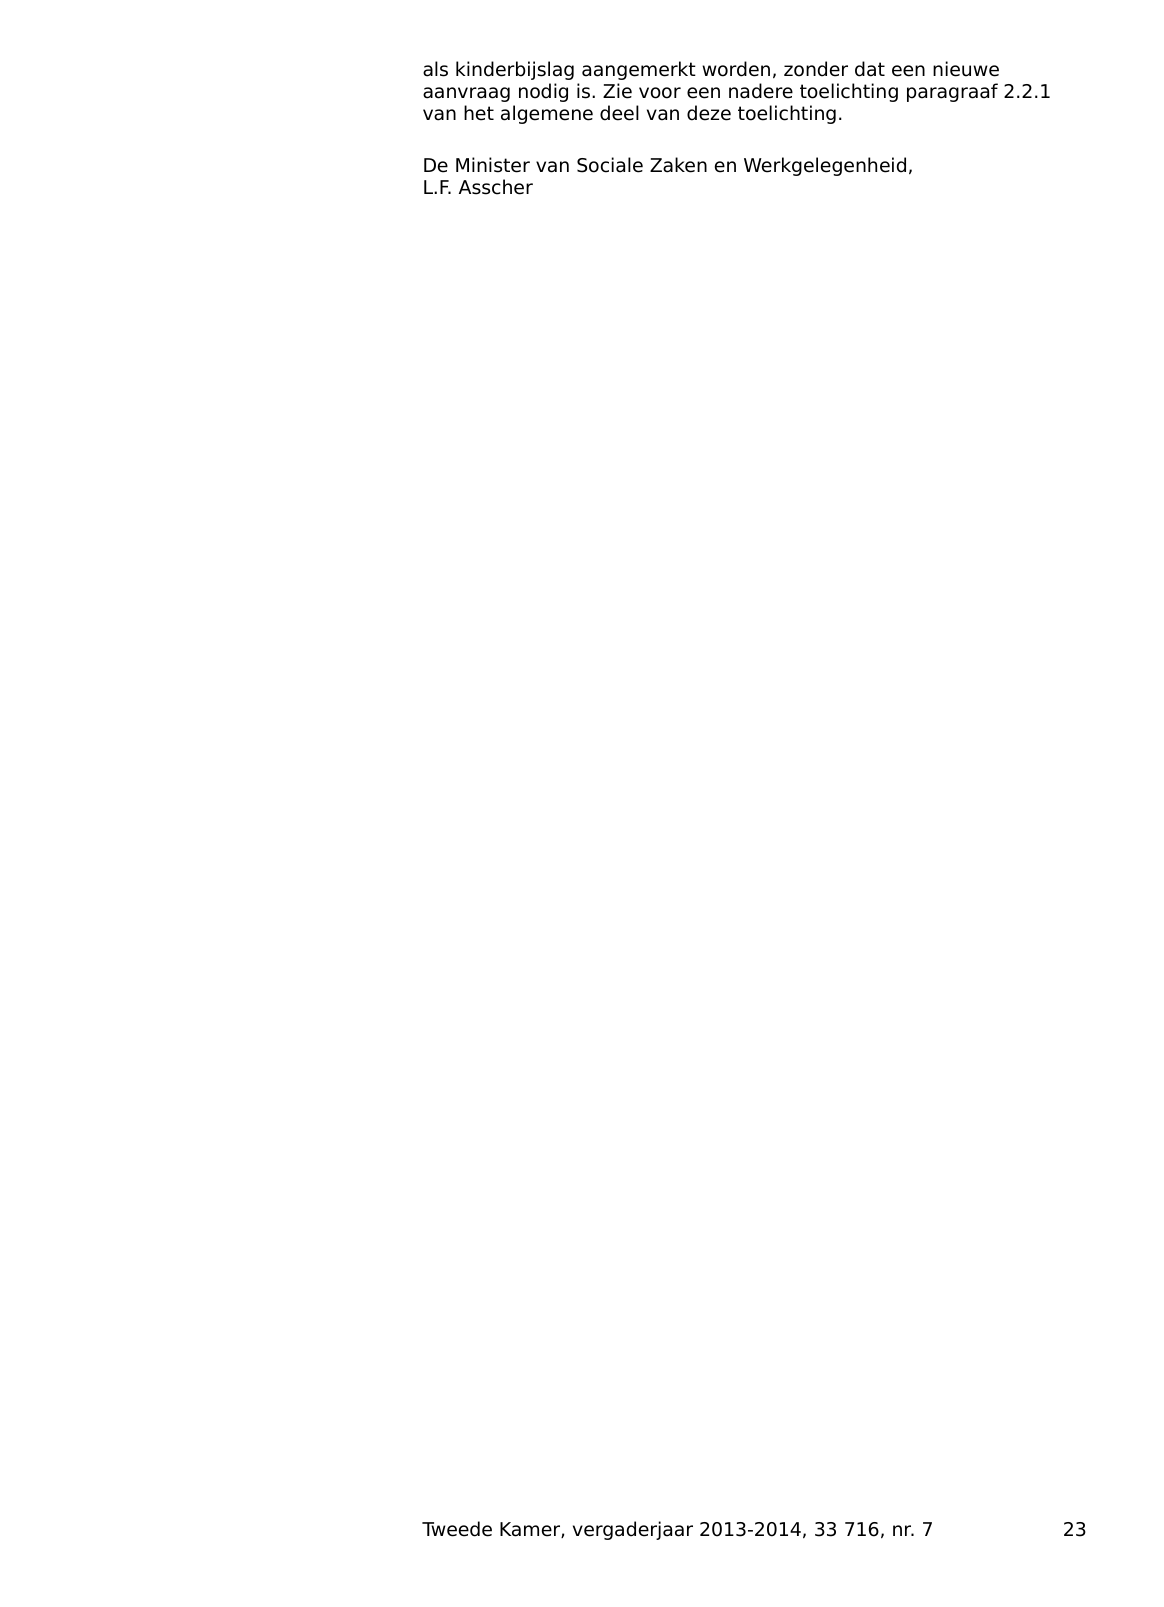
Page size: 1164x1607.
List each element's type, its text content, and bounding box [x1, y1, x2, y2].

text De Minister van Sociale Zaken en Werkgelegenheid, L.F. Asscher [422, 155, 1087, 199]
text als kinderbijslag aangemerkt worden, zonder dat een nieuwe aanvraag nodig is. Zie voor een nadere toelichting paragraaf 2.2.1 van het algemene deel van deze toelichting. [422, 59, 1087, 125]
